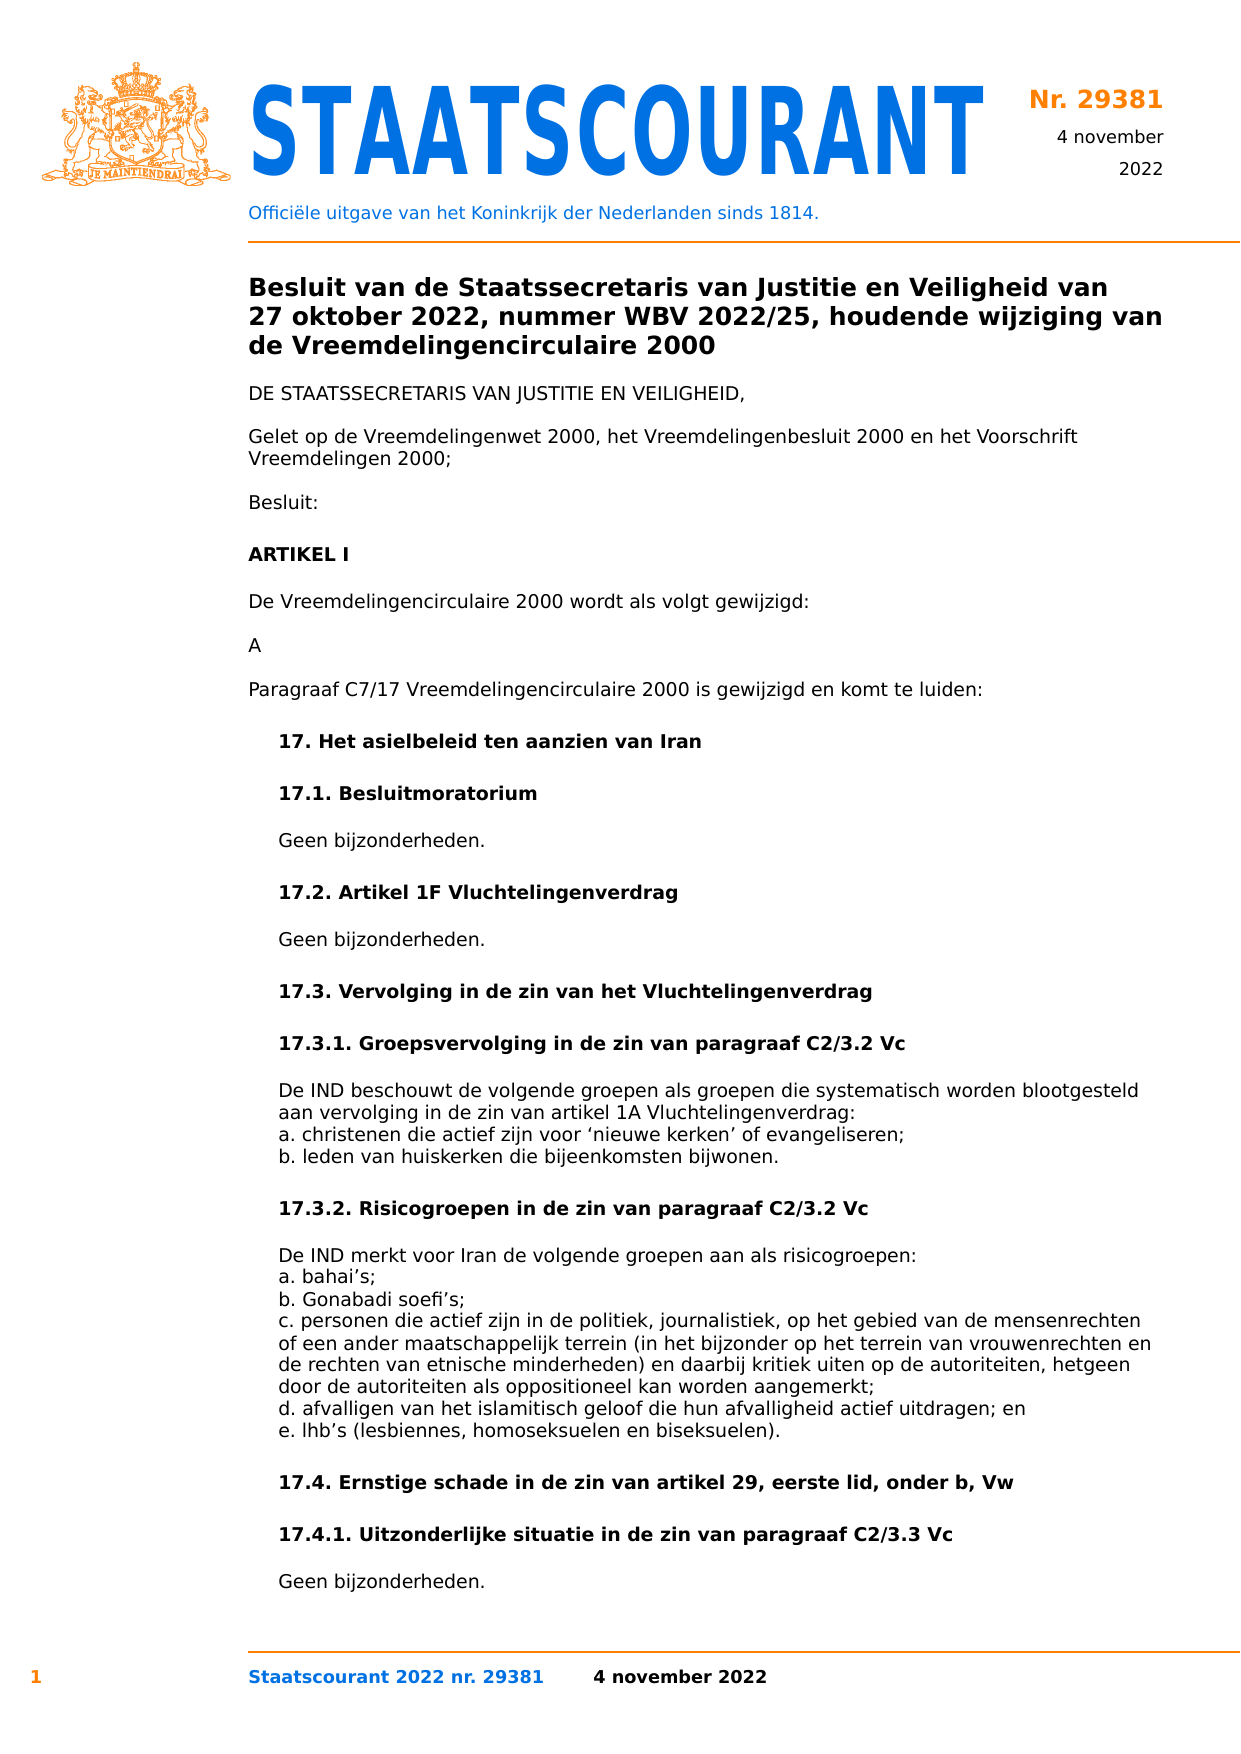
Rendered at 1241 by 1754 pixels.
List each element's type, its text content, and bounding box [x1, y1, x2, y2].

picture [41, 62, 231, 186]
text b. Gonabadi soefi’s; [278, 1288, 1163, 1310]
subtitle 17.3.2. Risicogroepen in de zin van paragraaf C2/3.2 Vc [278, 1197, 1163, 1219]
subtitle 17.3. Vervolging in de zin van het Vluchtelingenverdrag [278, 981, 1163, 1003]
text Geen bijzonderheden. [278, 929, 1163, 951]
text e. lhb’s (lesbiennes, homoseksuelen en biseksuelen). [278, 1420, 1163, 1442]
subtitle 17. Het asielbeleid ten aanzien van Iran [278, 731, 1163, 753]
table_header Nr. 29381 [998, 62, 1240, 121]
table_header STAATSCOURANT [248, 62, 998, 203]
text Gelet op de Vreemdelingenwet 2000, het Vreemdelingenbesluit 2000 en het Voorschrift Vreemdelingen 2000; [248, 426, 1163, 470]
text Geen bijzonderheden. [278, 830, 1163, 852]
text DE STAATSSECRETARIS VAN JUSTITIE EN VEILIGHEID, [248, 382, 1163, 404]
subtitle ARTIKEL I [248, 544, 1163, 566]
subtitle Besluit van de Staatssecretaris van Justitie en Veiligheid van 27 oktober 2022, nummer WBV 2022/25, houdende wijziging van de Vreemdelingencirculaire 2000 [248, 273, 1163, 361]
text d. afvalligen van het islamitisch geloof die hun afvalligheid actief uitdragen; en [278, 1398, 1163, 1420]
subtitle 17.3.1. Groepsvervolging in de zin van paragraaf C2/3.2 Vc [278, 1033, 1163, 1054]
subtitle 17.2. Artikel 1F Vluchtelingenverdrag [278, 882, 1163, 904]
table_cell Officiële uitgave van het Koninkrijk der Nederlanden sinds 1814. [248, 203, 1240, 241]
text Paragraaf C7/17 Vreemdelingencirculaire 2000 is gewijzigd en komt te luiden: [248, 679, 1163, 701]
subtitle 17.1. Besluitmoratorium [278, 783, 1163, 805]
text De IND beschouwt de volgende groepen als groepen die systematisch worden blootgesteld aan vervolging in de zin van artikel 1A Vluchtelingenverdrag: [278, 1079, 1163, 1123]
text a. bahai’s; [278, 1266, 1163, 1288]
text Besluit: [248, 492, 1163, 514]
text a. christenen die actief zijn voor ‘nieuwe kerken’ of evangeliseren; [278, 1123, 1163, 1146]
text c. personen die actief zijn in de politiek, journalistiek, op het gebied van de mensenrechten of een ander maatschappelijk terrein (in het bijzonder op het terrein van vrouwenrechten en de rechten van etnische minderheden) en daarbij kritiek uiten op de autoriteiten, hetgeen door de autoriteiten als oppositioneel kan worden aangemerkt; [278, 1310, 1163, 1398]
text A [248, 635, 1163, 657]
subtitle 17.4.1. Uitzonderlijke situatie in de zin van paragraaf C2/3.3 Vc [278, 1524, 1163, 1546]
text b. leden van huiskerken die bijeenkomsten bijwonen. [278, 1146, 1163, 1167]
text De IND merkt voor Iran de volgende groepen aan als risicogroepen: [278, 1244, 1163, 1266]
table_cell 4 november [998, 121, 1240, 153]
text Geen bijzonderheden. [278, 1571, 1163, 1593]
subtitle 17.4. Ernstige schade in de zin van artikel 29, eerste lid, onder b, Vw [278, 1472, 1163, 1494]
table_header [25, 62, 248, 241]
text De Vreemdelingencirculaire 2000 wordt als volgt gewijzigd: [248, 591, 1163, 613]
table_cell 2022 [998, 153, 1240, 203]
